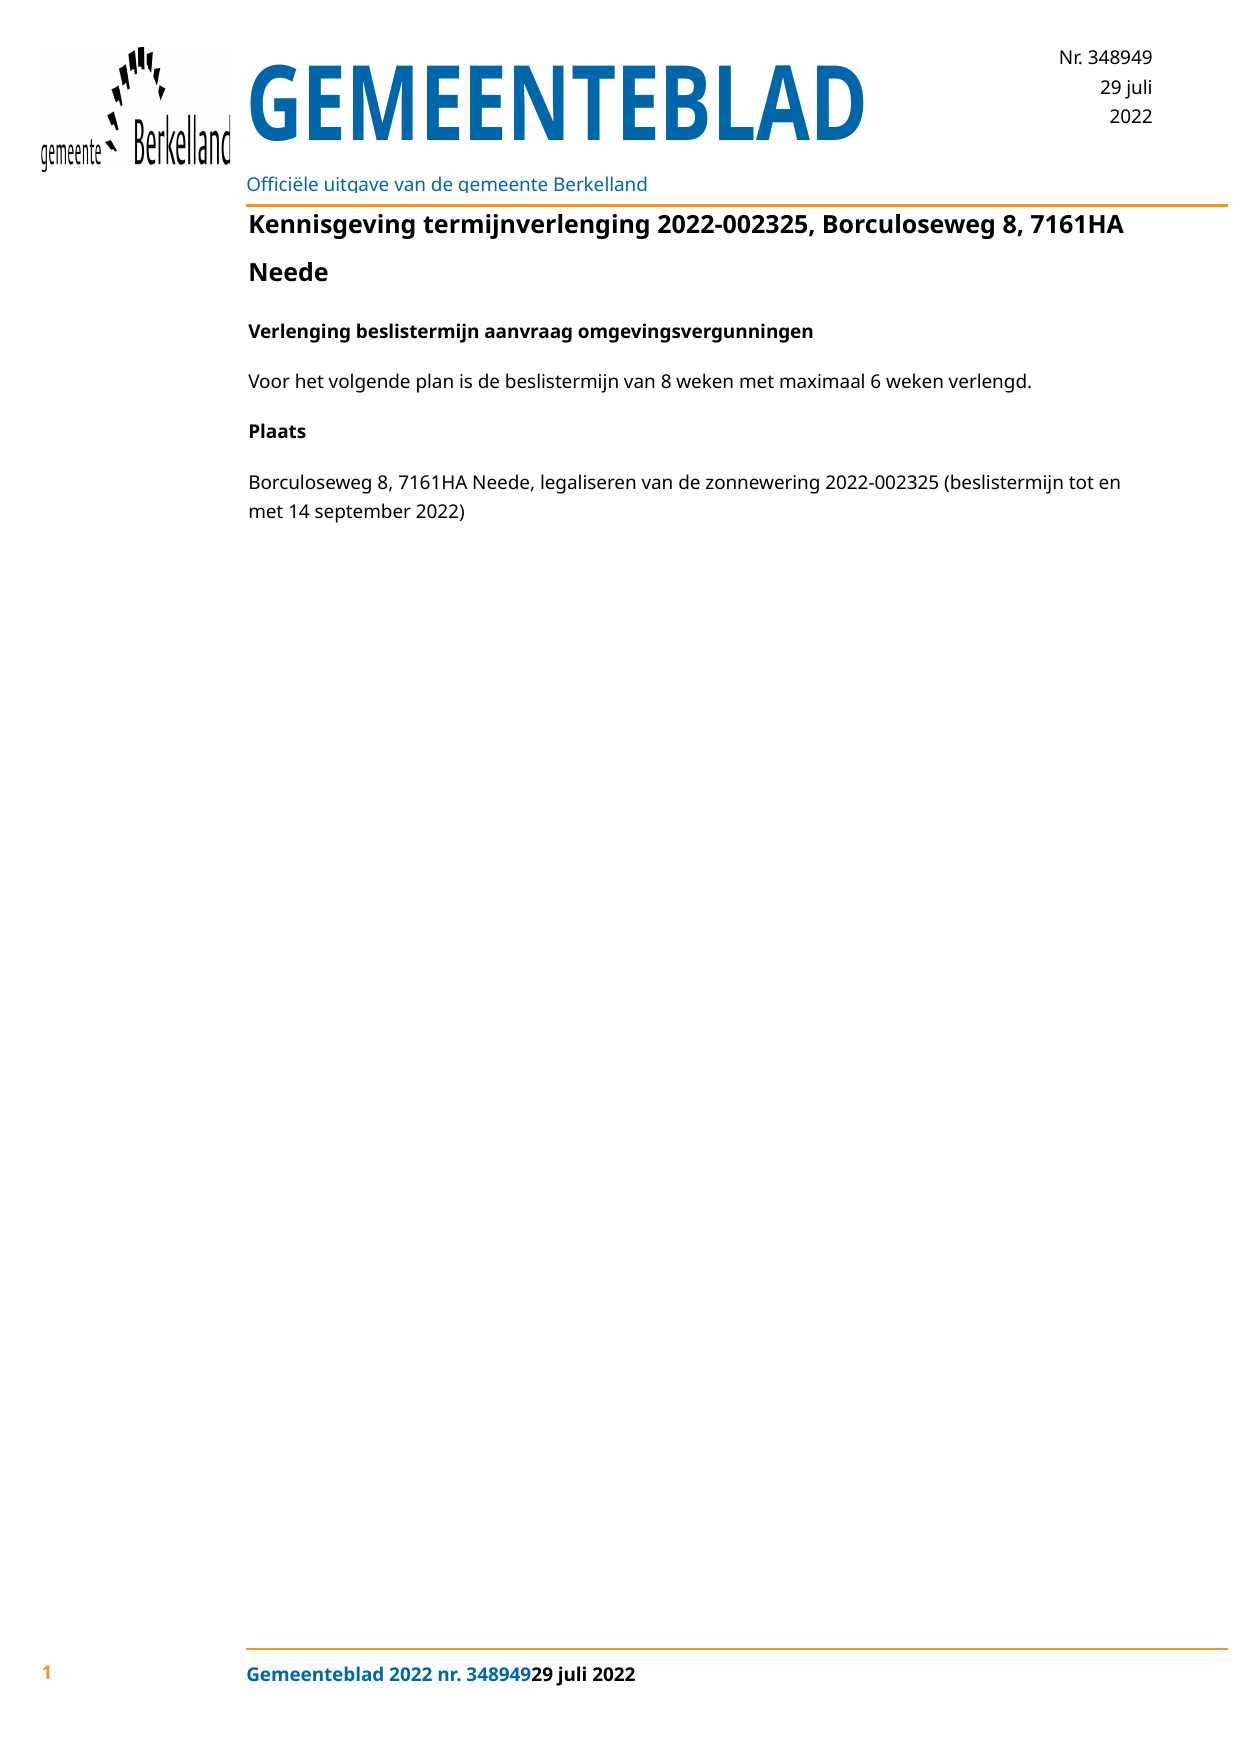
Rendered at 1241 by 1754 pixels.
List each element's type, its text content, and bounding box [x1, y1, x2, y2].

text Borculoseweg 8, 7161HA Neede, legaliseren van de zonnewering 2022-002325 (beslistermijn tot en met 14 september 2022) [248, 469, 1152, 524]
picture [41, 47, 231, 172]
text Kennisgeving termijnverlenging 2022-002325, Borculoseweg 8, 7161HA Neede [248, 207, 1152, 288]
text Verlenging beslistermijn aanvraag omgevingsvergunningen [248, 318, 1152, 344]
text Voor het volgende plan is de beslistermijn van 8 weken met maximaal 6 weken verlengd. [248, 368, 1152, 394]
text Plaats [248, 419, 1152, 444]
